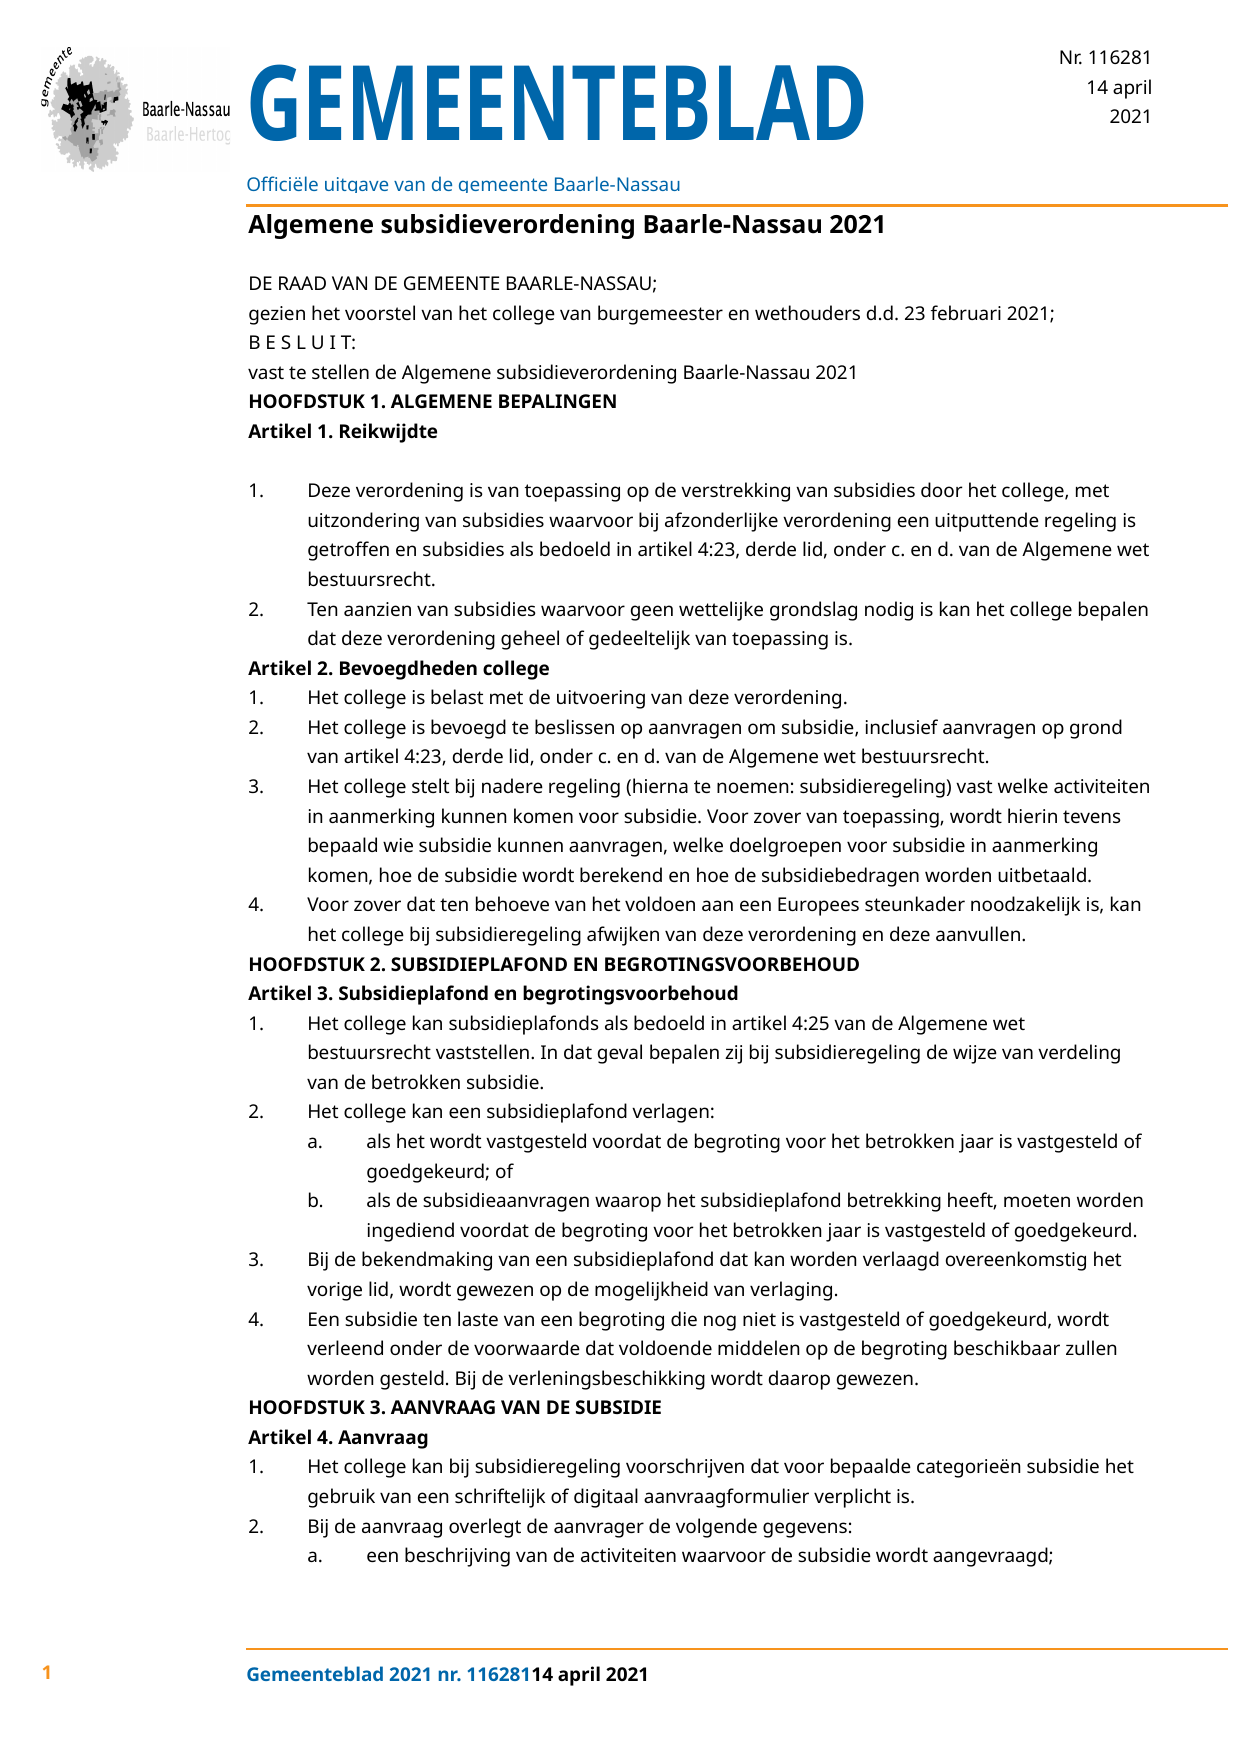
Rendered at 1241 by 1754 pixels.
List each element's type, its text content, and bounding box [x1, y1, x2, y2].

list Een subsidie ten laste van een begroting die nog niet is vastgesteld of goedgekeurd, wordt verleend onder de voorwaarde dat voldoende middelen op de begroting beschikbaar zullen worden gesteld. Bij de verleningsbeschikking wordt daarop gewezen. [248, 1306, 1152, 1391]
text HOOFDSTUK 3. AANVRAAG VAN DE SUBSIDIE [248, 1394, 1152, 1420]
list Het college is bevoegd te beslissen op aanvragen om subsidie, inclusief aanvragen op grond van artikel 4:23, derde lid, onder c. en d. van de Algemene wet bestuursrecht. [248, 714, 1152, 769]
list Het college stelt bij nadere regeling (hierna te noemen: subsidieregeling) vast welke activiteiten in aanmerking kunnen komen voor subsidie. Voor zover van toepassing, wordt hierin tevens bepaald wie subsidie kunnen aanvragen, welke doelgroepen voor subsidie in aanmerking komen, hoe de subsidie wordt berekend en hoe de subsidiebedragen worden uitbetaald. [248, 773, 1152, 888]
picture [41, 47, 231, 172]
list Bij de bekendmaking van een subsidieplafond dat kan worden verlaagd overeenkomstig het vorige lid, wordt gewezen op de mogelijkheid van verlaging. [248, 1247, 1152, 1302]
list Het college is belast met de uitvoering van deze verordening. [248, 684, 1152, 710]
list Bij de aanvraag overlegt de aanvrager de volgende gegevens: [248, 1513, 1152, 1538]
text Artikel 2. Bevoegdheden college [248, 655, 1152, 681]
text B E S L U I T: [248, 329, 1152, 355]
text Artikel 4. Aanvraag [248, 1424, 1152, 1450]
list Het college kan een subsidieplafond verlagen: [248, 1099, 1152, 1124]
text Artikel 1. Reikwijdte [248, 418, 1152, 444]
text HOOFDSTUK 1. ALGEMENE BEPALINGEN [248, 389, 1152, 414]
list als het wordt vastgesteld voordat de begroting voor het betrokken jaar is vastgesteld of goedgekeurd; of [307, 1128, 1152, 1183]
list Ten aanzien van subsidies waarvoor geen wettelijke grondslag nodig is kan het college bepalen dat deze verordening geheel of gedeeltelijk van toepassing is. [248, 596, 1152, 651]
text HOOFDSTUK 2. SUBSIDIEPLAFOND EN BEGROTINGSVOORBEHOUD [248, 951, 1152, 976]
text Algemene subsidieverordening Baarle-Nassau 2021 [248, 207, 1152, 241]
list Voor zover dat ten behoeve van het voldoen aan een Europees steunkader noodzakelijk is, kan het college bij subsidieregeling afwijken van deze verordening en deze aanvullen. [248, 892, 1152, 947]
list Het college kan bij subsidieregeling voorschrijven dat voor bepaalde categorieën subsidie het gebruik van een schriftelijk of digitaal aanvraagformulier verplicht is. [248, 1454, 1152, 1509]
list als de subsidieaanvragen waarop het subsidieplafond betrekking heeft, moeten worden ingediend voordat de begroting voor het betrokken jaar is vastgesteld of goedgekeurd. [307, 1187, 1152, 1243]
text gezien het voorstel van het college van burgemeester en wethouders d.d. 23 februari 2021; [248, 300, 1152, 326]
text vast te stellen de Algemene subsidieverordening Baarle-Nassau 2021 [248, 359, 1152, 385]
list Deze verordening is van toepassing op de verstrekking van subsidies door het college, met uitzondering van subsidies waarvoor bij afzonderlijke verordening een uitputtende regeling is getroffen en subsidies als bedoeld in artikel 4:23, derde lid, onder c. en d. van de Algemene wet bestuursrecht. [248, 477, 1152, 592]
text Artikel 3. Subsidieplafond en begrotingsvoorbehoud [248, 980, 1152, 1006]
text DE RAAD VAN DE GEMEENTE BAARLE-NASSAU; [248, 270, 1152, 296]
list Het college kan subsidieplafonds als bedoeld in artikel 4:25 van de Algemene wet bestuursrecht vaststellen. In dat geval bepalen zij bij subsidieregeling de wijze van verdeling van de betrokken subsidie. [248, 1010, 1152, 1095]
list een beschrijving van de activiteiten waarvoor de subsidie wordt aangevraagd; [307, 1542, 1152, 1568]
